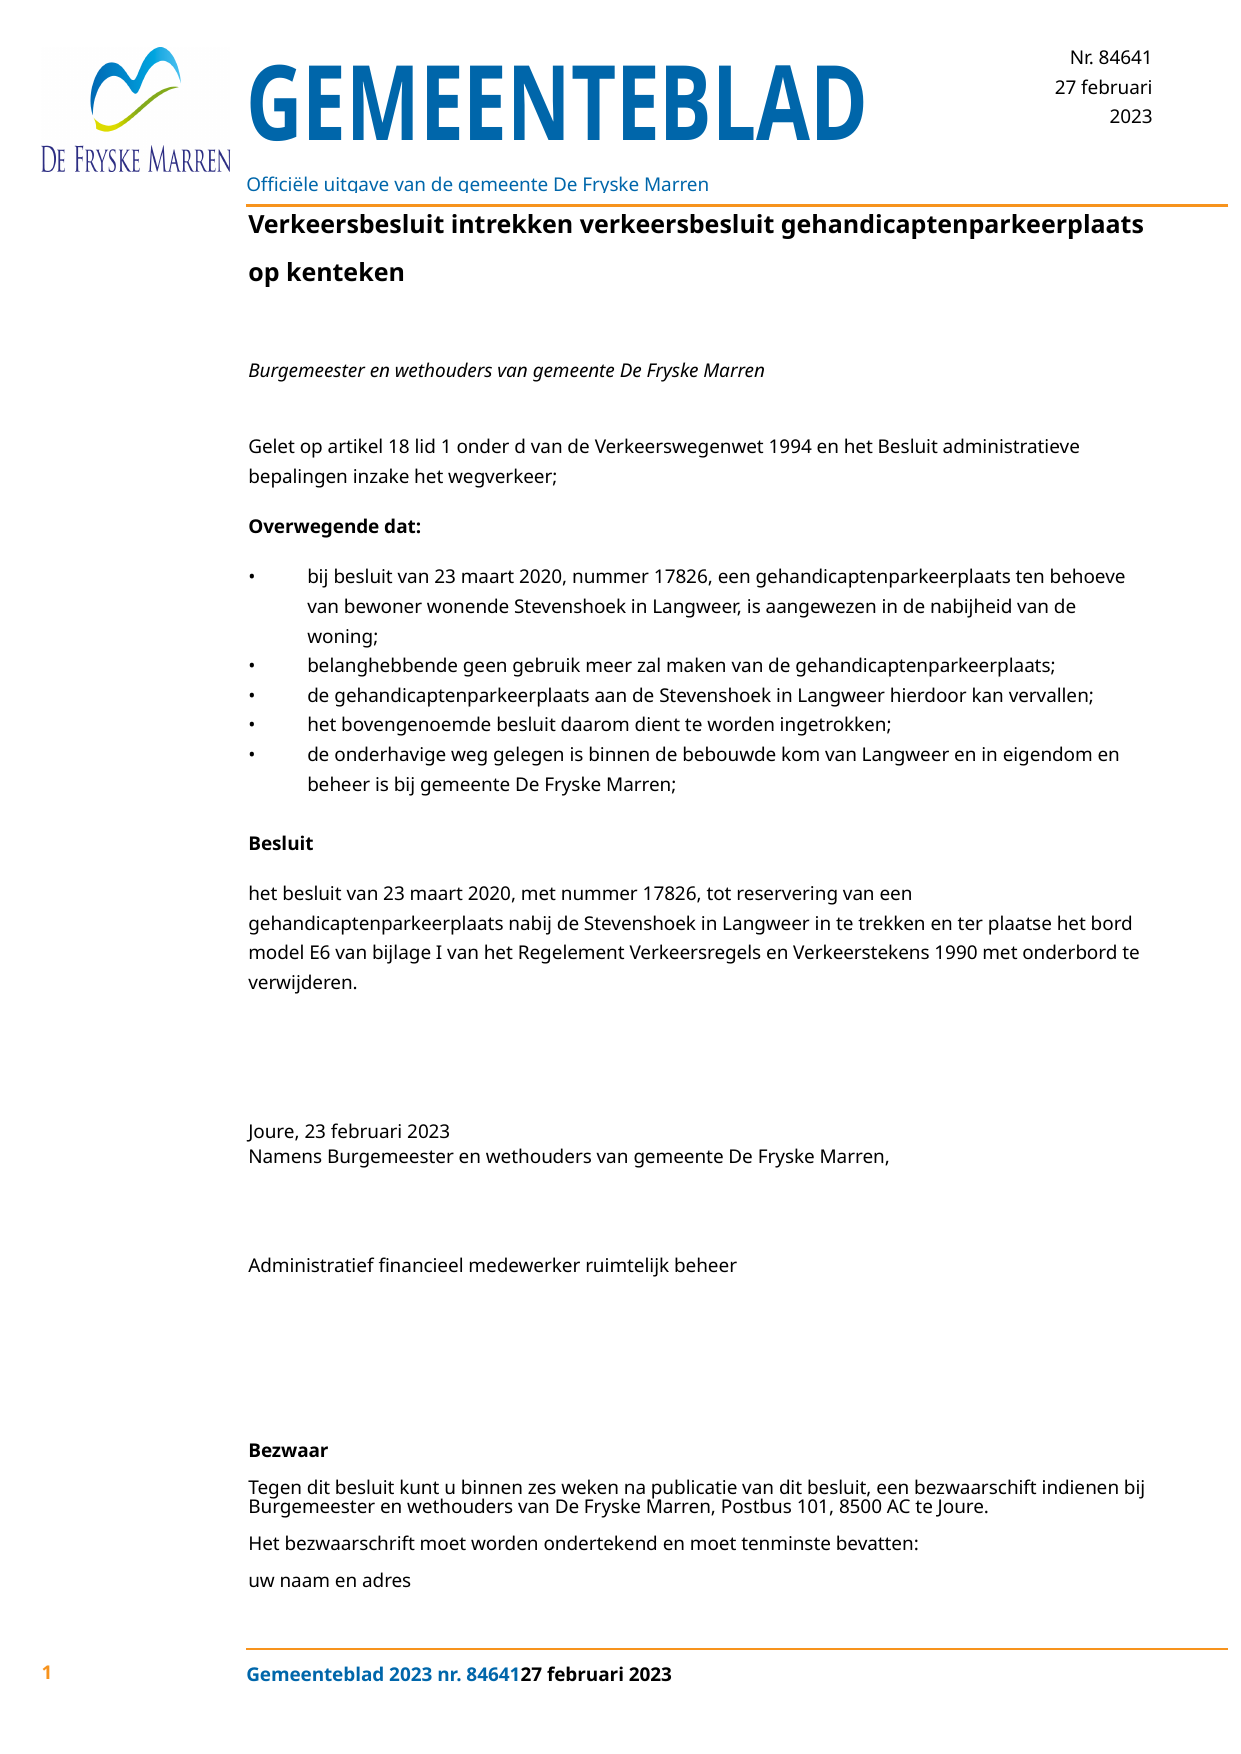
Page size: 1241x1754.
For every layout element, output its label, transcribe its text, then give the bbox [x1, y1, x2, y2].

text uw naam en adres [248, 1572, 1152, 1591]
list de onderhavige weg gelegen is binnen de bebouwde kom van Langweer en in eigendom en beheer is bij gemeente De Fryske Marren; [248, 741, 1152, 797]
list het bovengenoemde besluit daarom dient te worden ingetrokken; [248, 712, 1152, 737]
list de gehandicaptenparkeerplaats aan de Stevenshoek in Langweer hierdoor kan vervallen; [248, 682, 1152, 708]
text Verkeersbesluit intrekken verkeersbesluit gehandicaptenparkeerplaats op kenteken [248, 207, 1152, 288]
picture [41, 47, 231, 172]
text Burgemeester en wethouders van gemeente De Fryske Marren [248, 357, 1152, 383]
text het besluit van 23 maart 2020, met nummer 17826, tot reservering van een gehandicaptenparkeerplaats nabij de Stevenshoek in Langweer in te trekken en ter plaatse het bord model E6 van bijlage I van het Regelement Verkeersregels en Verkeerstekens 1990 met onderbord te verwijderen. [248, 880, 1152, 995]
text Gelet op artikel 18 lid 1 onder d van de Verkeerswegenwet 1994 en het Besluit administratieve bepalingen inzake het wegverkeer; [248, 433, 1152, 489]
list bij besluit van 23 maart 2020, nummer 17826, een gehandicaptenparkeerplaats ten behoeve van bewoner wonende Stevenshoek in Langweer, is aangewezen in de nabijheid van de woning; [248, 564, 1152, 649]
text Namens Burgemeester en wethouders van gemeente De Fryske Marren, [248, 1143, 1152, 1169]
text Tegen dit besluit kunt u binnen zes weken na publicatie van dit besluit, een bezwaarschift indienen bij Burgemeester en wethouders van De Fryske Marren, Postbus 101, 8500 AC te Joure. [248, 1479, 1152, 1517]
text Administratief financieel medewerker ruimtelijk beheer [248, 1257, 1152, 1276]
text Het bezwaarschrift moet worden ondertekend en moet tenminste bevatten: [248, 1535, 1152, 1554]
text Joure, 23 februari 2023 [248, 1118, 1152, 1143]
text Bezwaar [248, 1442, 1152, 1461]
list belanghebbende geen gebruik meer zal maken van de gehandicaptenparkeerplaats; [248, 652, 1152, 678]
text Overwegende dat: [248, 513, 1152, 539]
text Besluit [248, 830, 1152, 856]
